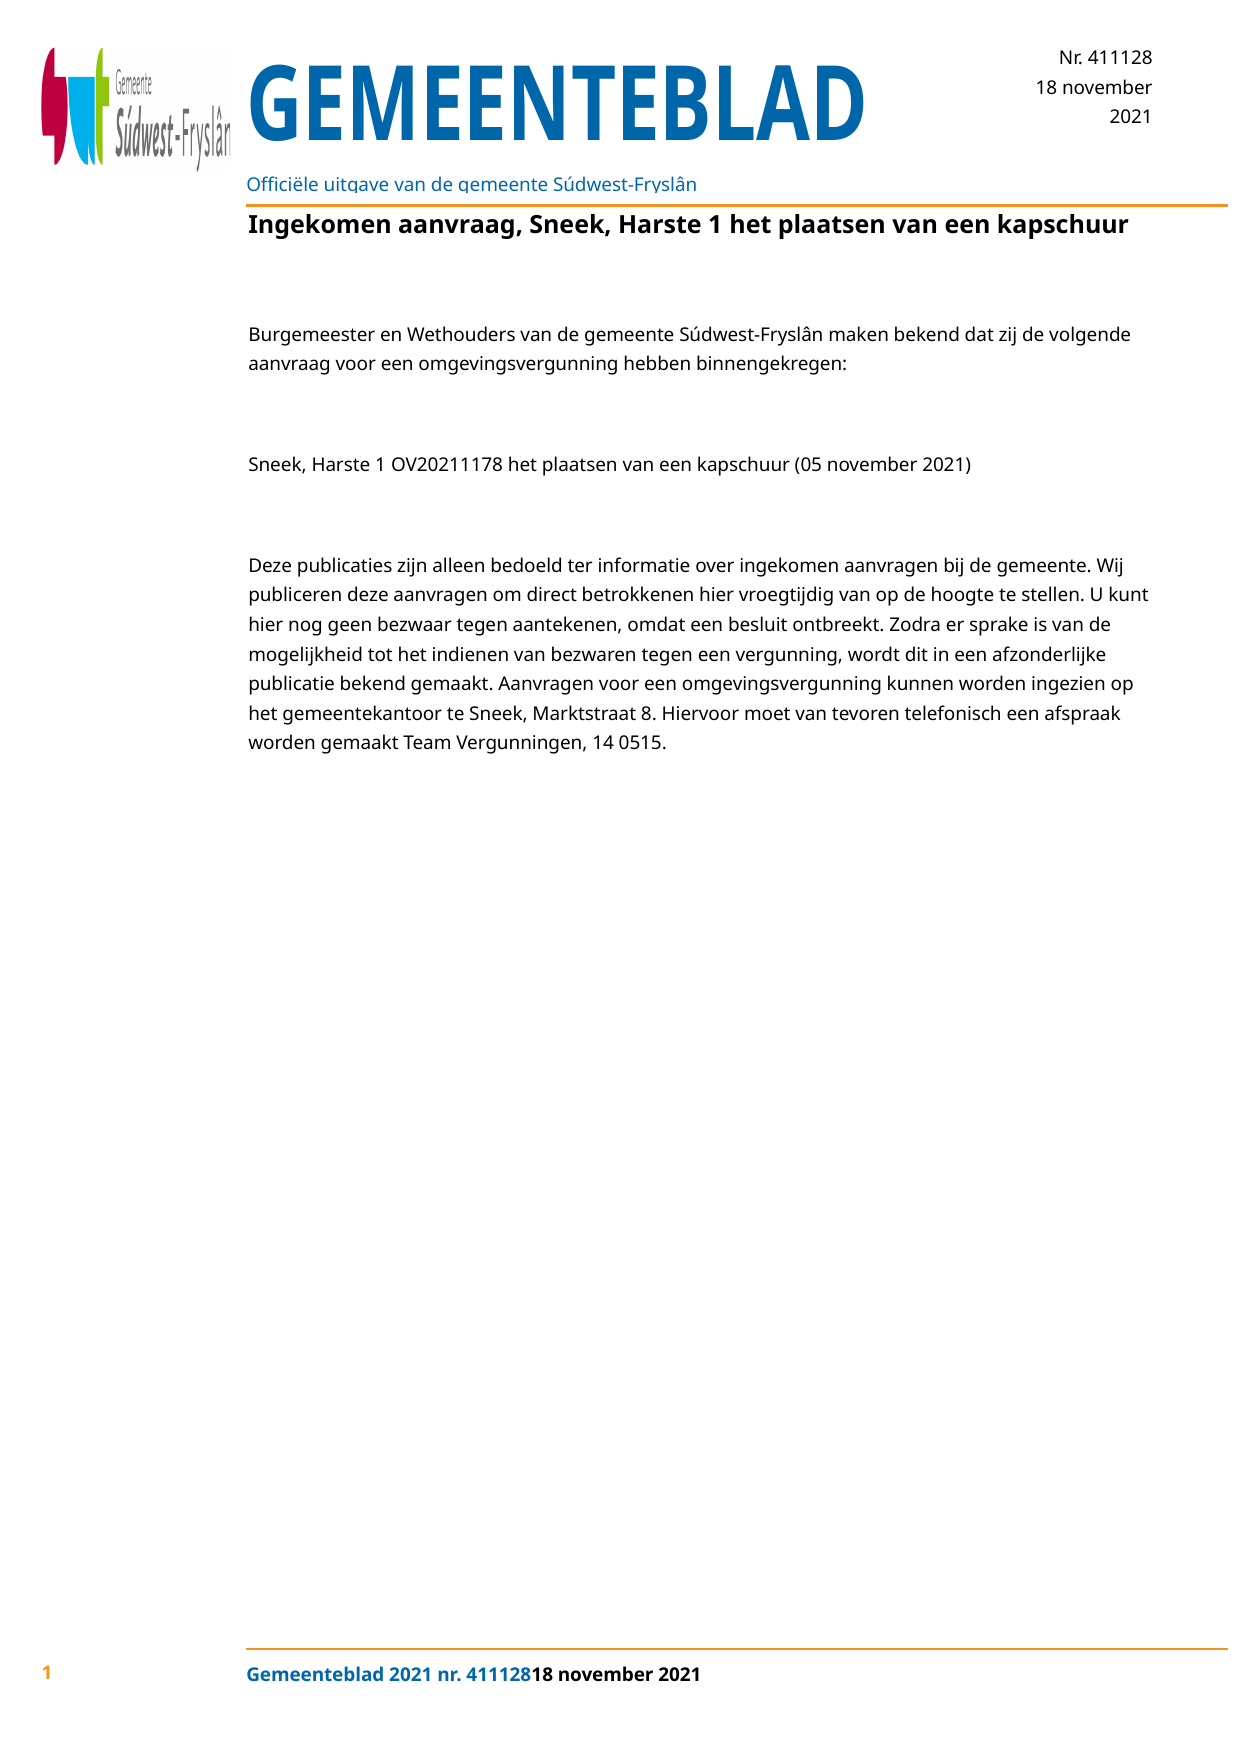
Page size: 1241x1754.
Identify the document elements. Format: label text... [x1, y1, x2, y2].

text Deze publicaties zijn alleen bedoeld ter informatie over ingekomen aanvragen bij de gemeente. Wij publiceren deze aanvragen om direct betrokkenen hier vroegtijdig van op de hoogte te stellen. U kunt hier nog geen bezwaar tegen aantekenen, omdat een besluit ontbreekt. Zodra er sprake is van de mogelijkheid tot het indienen van bezwaren tegen een vergunning, wordt dit in een afzonderlijke publicatie bekend gemaakt. Aanvragen voor een omgevingsvergunning kunnen worden ingezien op het gemeentekantoor te Sneek, Marktstraat 8. Hiervoor moet van tevoren telefonisch een afspraak worden gemaakt Team Vergunningen, 14 0515. [248, 552, 1152, 755]
text Burgemeester en Wethouders van de gemeente Súdwest-Fryslân maken bekend dat zij de volgende aanvraag voor een omgevingsvergunning hebben binnengekregen: [248, 321, 1152, 376]
picture [41, 47, 231, 172]
text Sneek, Harste 1 OV20211178 het plaatsen van een kapschuur (05 november 2021) [248, 451, 1152, 477]
text Ingekomen aanvraag, Sneek, Harste 1 het plaatsen van een kapschuur [248, 207, 1152, 241]
